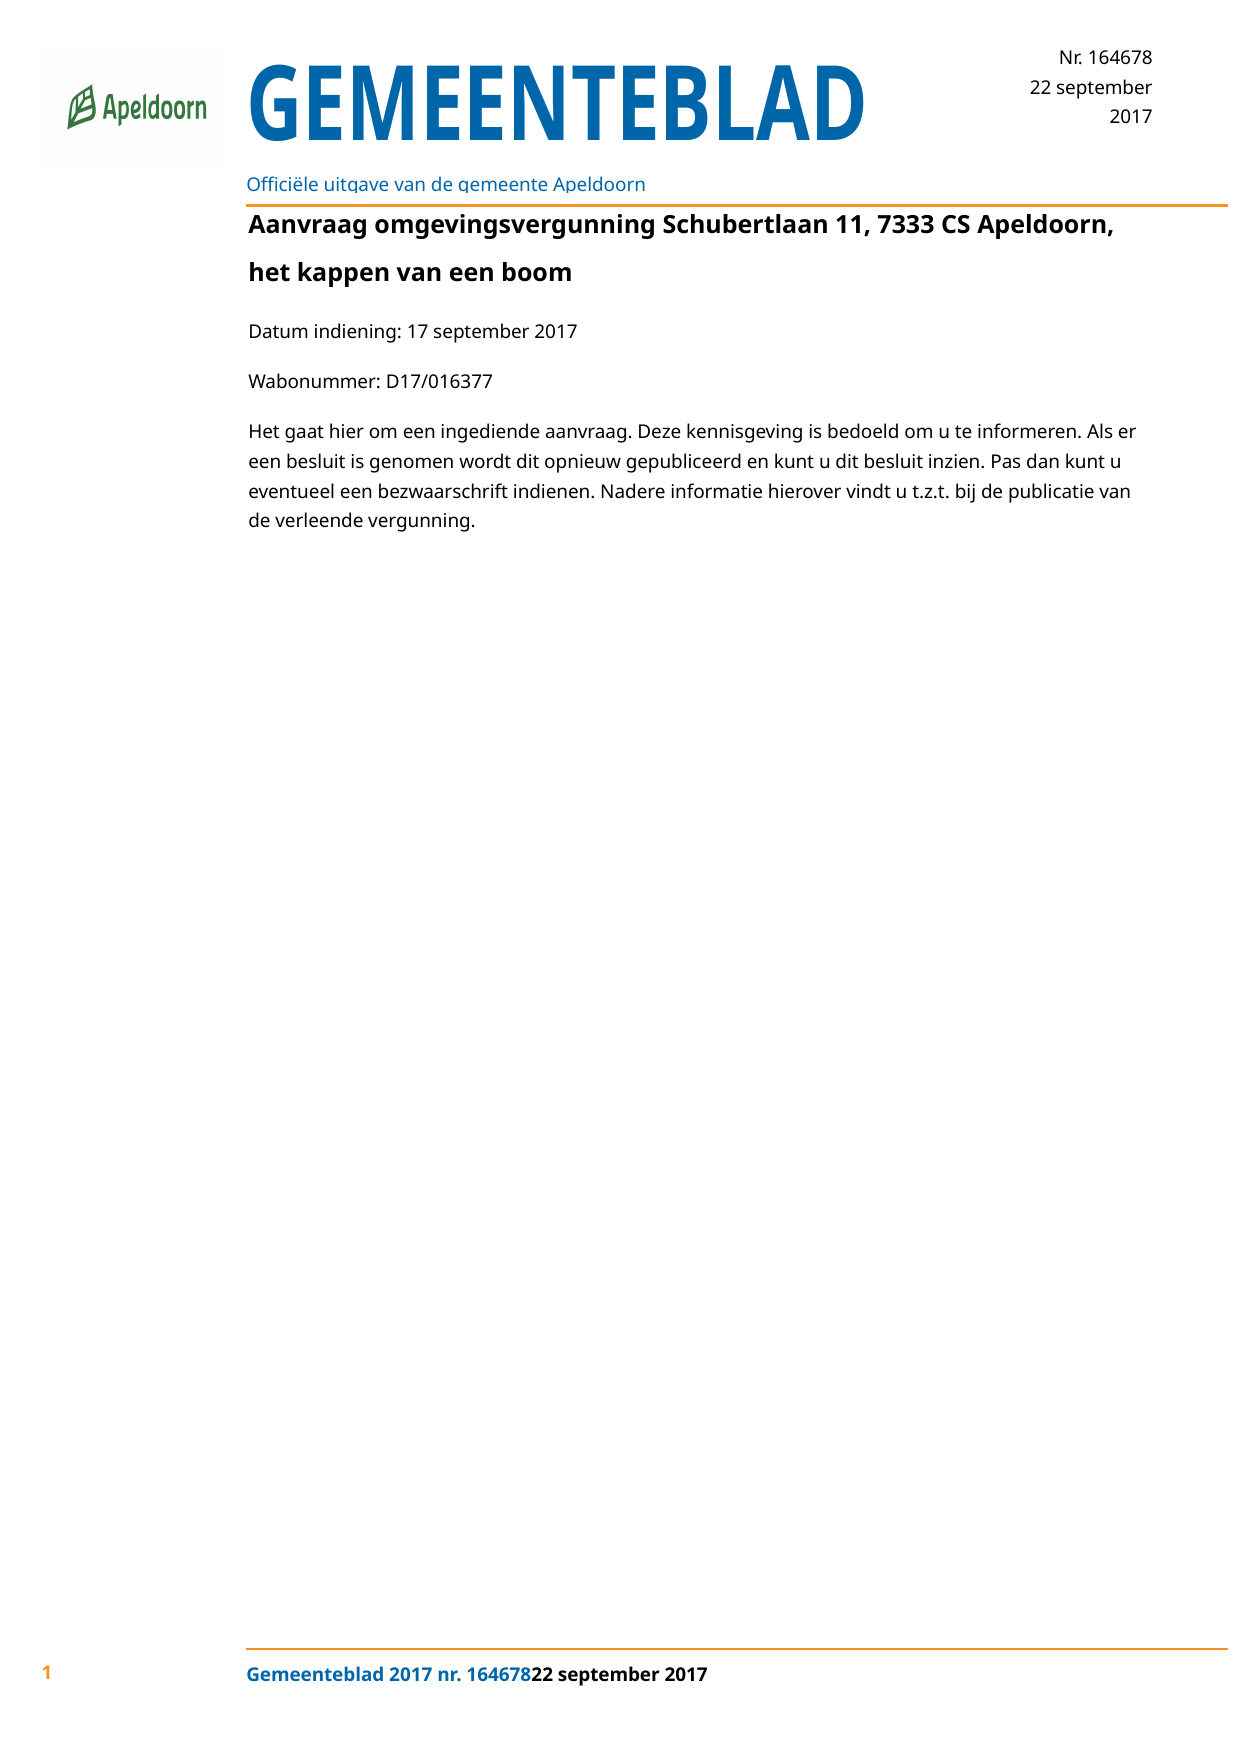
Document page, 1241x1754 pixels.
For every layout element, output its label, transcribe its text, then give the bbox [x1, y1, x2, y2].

text Datum indiening: 17 september 2017 [248, 318, 1152, 344]
text Het gaat hier om een ingediende aanvraag. Deze kennisgeving is bedoeld om u te informeren. Als er een besluit is genomen wordt dit opnieuw gepubliceerd en kunt u dit besluit inzien. Pas dan kunt u eventueel een bezwaarschrift indienen. Nadere informatie hierover vindt u t.z.t. bij de publicatie van de verleende vergunning. [248, 419, 1152, 533]
text Wabonummer: D17/016377 [248, 368, 1152, 394]
text Aanvraag omgevingsvergunning Schubertlaan 11, 7333 CS Apeldoorn, het kappen van een boom [248, 207, 1152, 288]
picture [41, 47, 231, 172]
